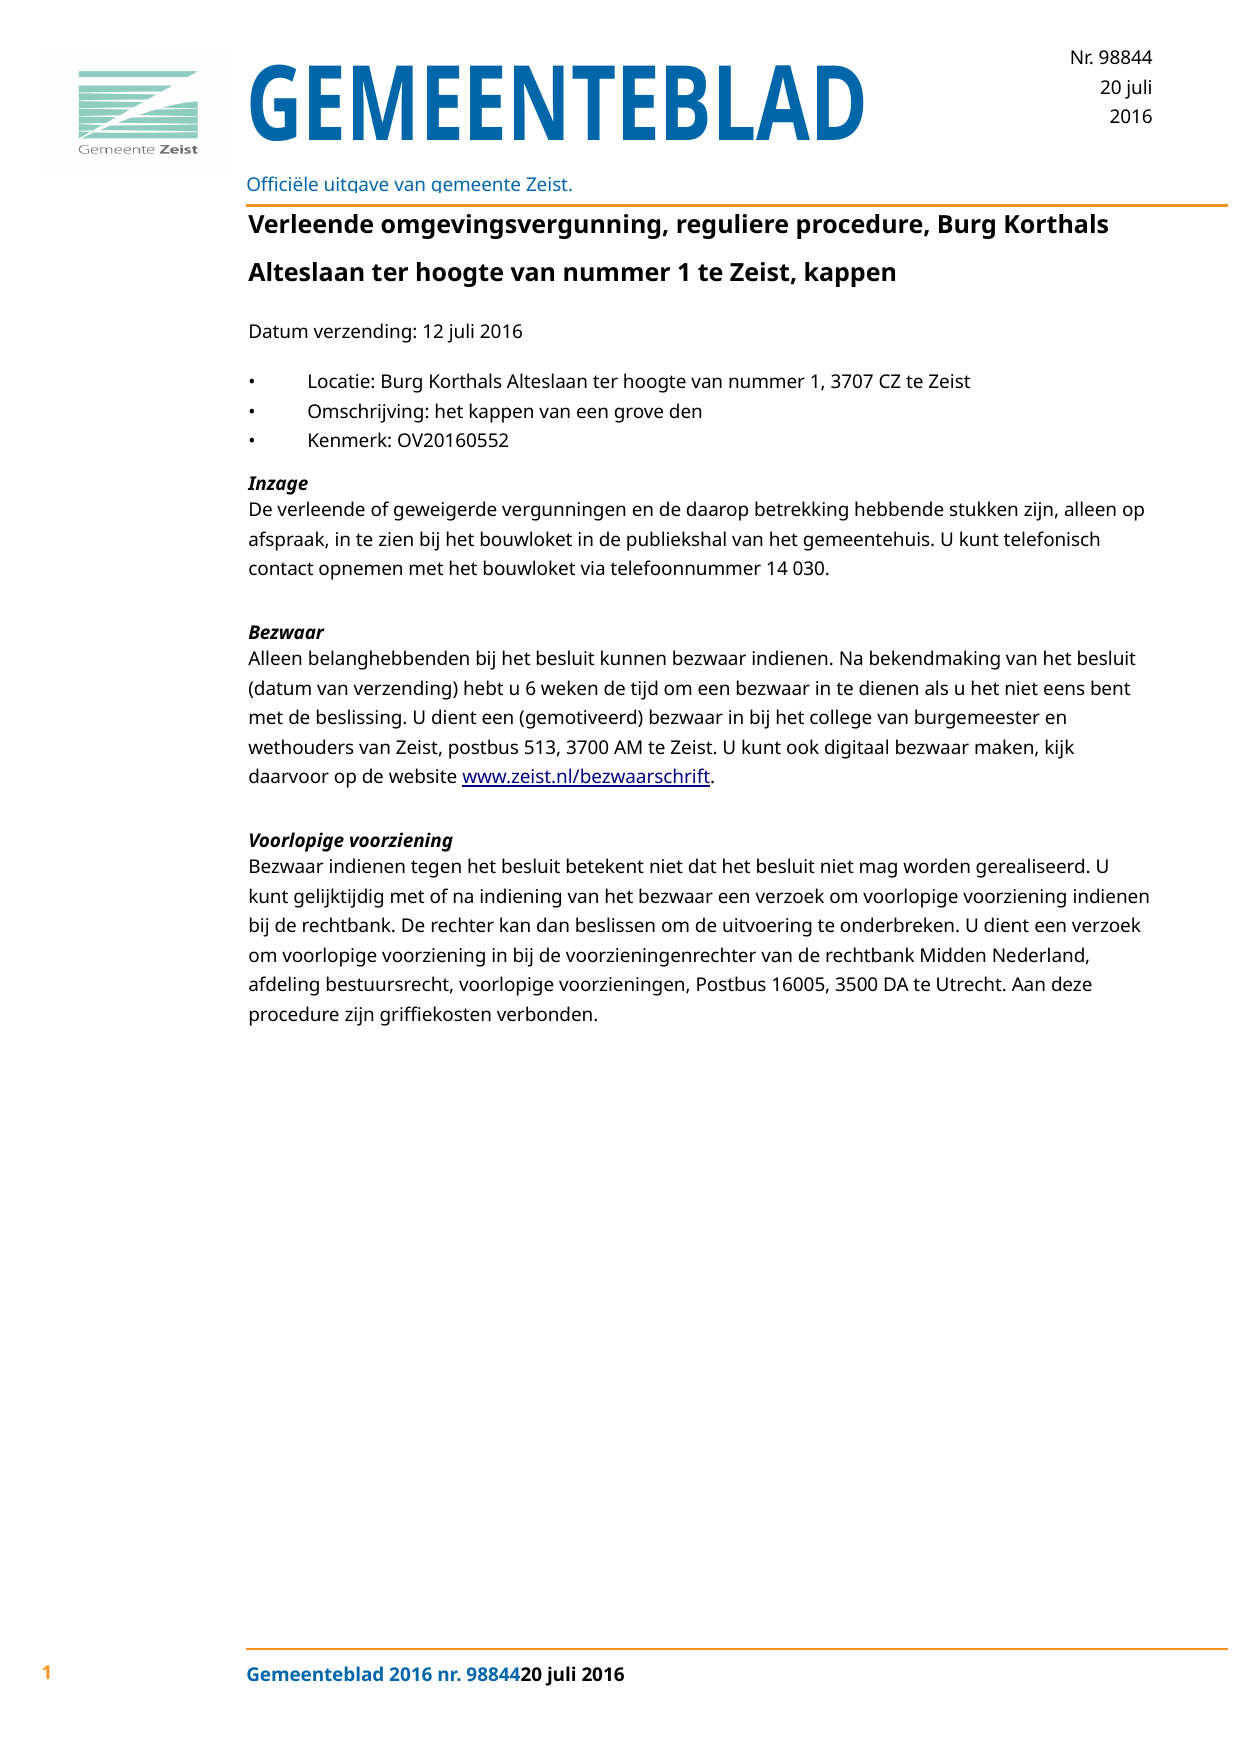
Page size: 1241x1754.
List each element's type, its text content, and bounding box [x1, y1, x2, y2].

list Kenmerk: OV20160552 [248, 427, 1152, 453]
text Inzage [248, 471, 1152, 496]
text Alleen belanghebbenden bij het besluit kunnen bezwaar indienen. Na bekendmaking van het besluit (datum van verzending) hebt u 6 weken de tijd om een bezwaar in te dienen als u het niet eens bent met de beslissing. U dient een (gemotiveerd) bezwaar in bij het college van burgemeester en wethouders van Zeist, postbus 513, 3700 AM te Zeist. U kunt ook digitaal bezwaar maken, kijk daarvoor op de website www.zeist.nl/bezwaarschrift. [248, 645, 1152, 789]
text Verleende omgevingsvergunning, reguliere procedure, Burg Korthals Alteslaan ter hoogte van nummer 1 te Zeist, kappen [248, 207, 1152, 288]
text Datum verzending: 12 juli 2016 [248, 318, 1152, 344]
list Omschrijving: het kappen van een grove den [248, 398, 1152, 424]
picture [41, 47, 231, 172]
text Bezwaar [248, 619, 1152, 645]
text De verleende of geweigerde vergunningen en de daarop betrekking hebbende stukken zijn, alleen op afspraak, in te zien bij het bouwloket in de publiekshal van het gemeentehuis. U kunt telefonisch contact opnemen met het bouwloket via telefoonnummer 14 030. [248, 496, 1152, 581]
text Voorlopige voorziening [248, 827, 1152, 853]
text Bezwaar indienen tegen het besluit betekent niet dat het besluit niet mag worden gerealiseerd. U kunt gelijktijdig met of na indiening van het bezwaar een verzoek om voorlopige voorziening indienen bij de rechtbank. De rechter kan dan beslissen om de uitvoering te onderbreken. U dient een verzoek om voorlopige voorziening in bij de voorzieningenrechter van de rechtbank Midden Nederland, afdeling bestuursrecht, voorlopige voorzieningen, Postbus 16005, 3500 DA te Utrecht. Aan deze procedure zijn griffiekosten verbonden. [248, 853, 1152, 1027]
list Locatie: Burg Korthals Alteslaan ter hoogte van nummer 1, 3707 CZ te Zeist [248, 368, 1152, 394]
